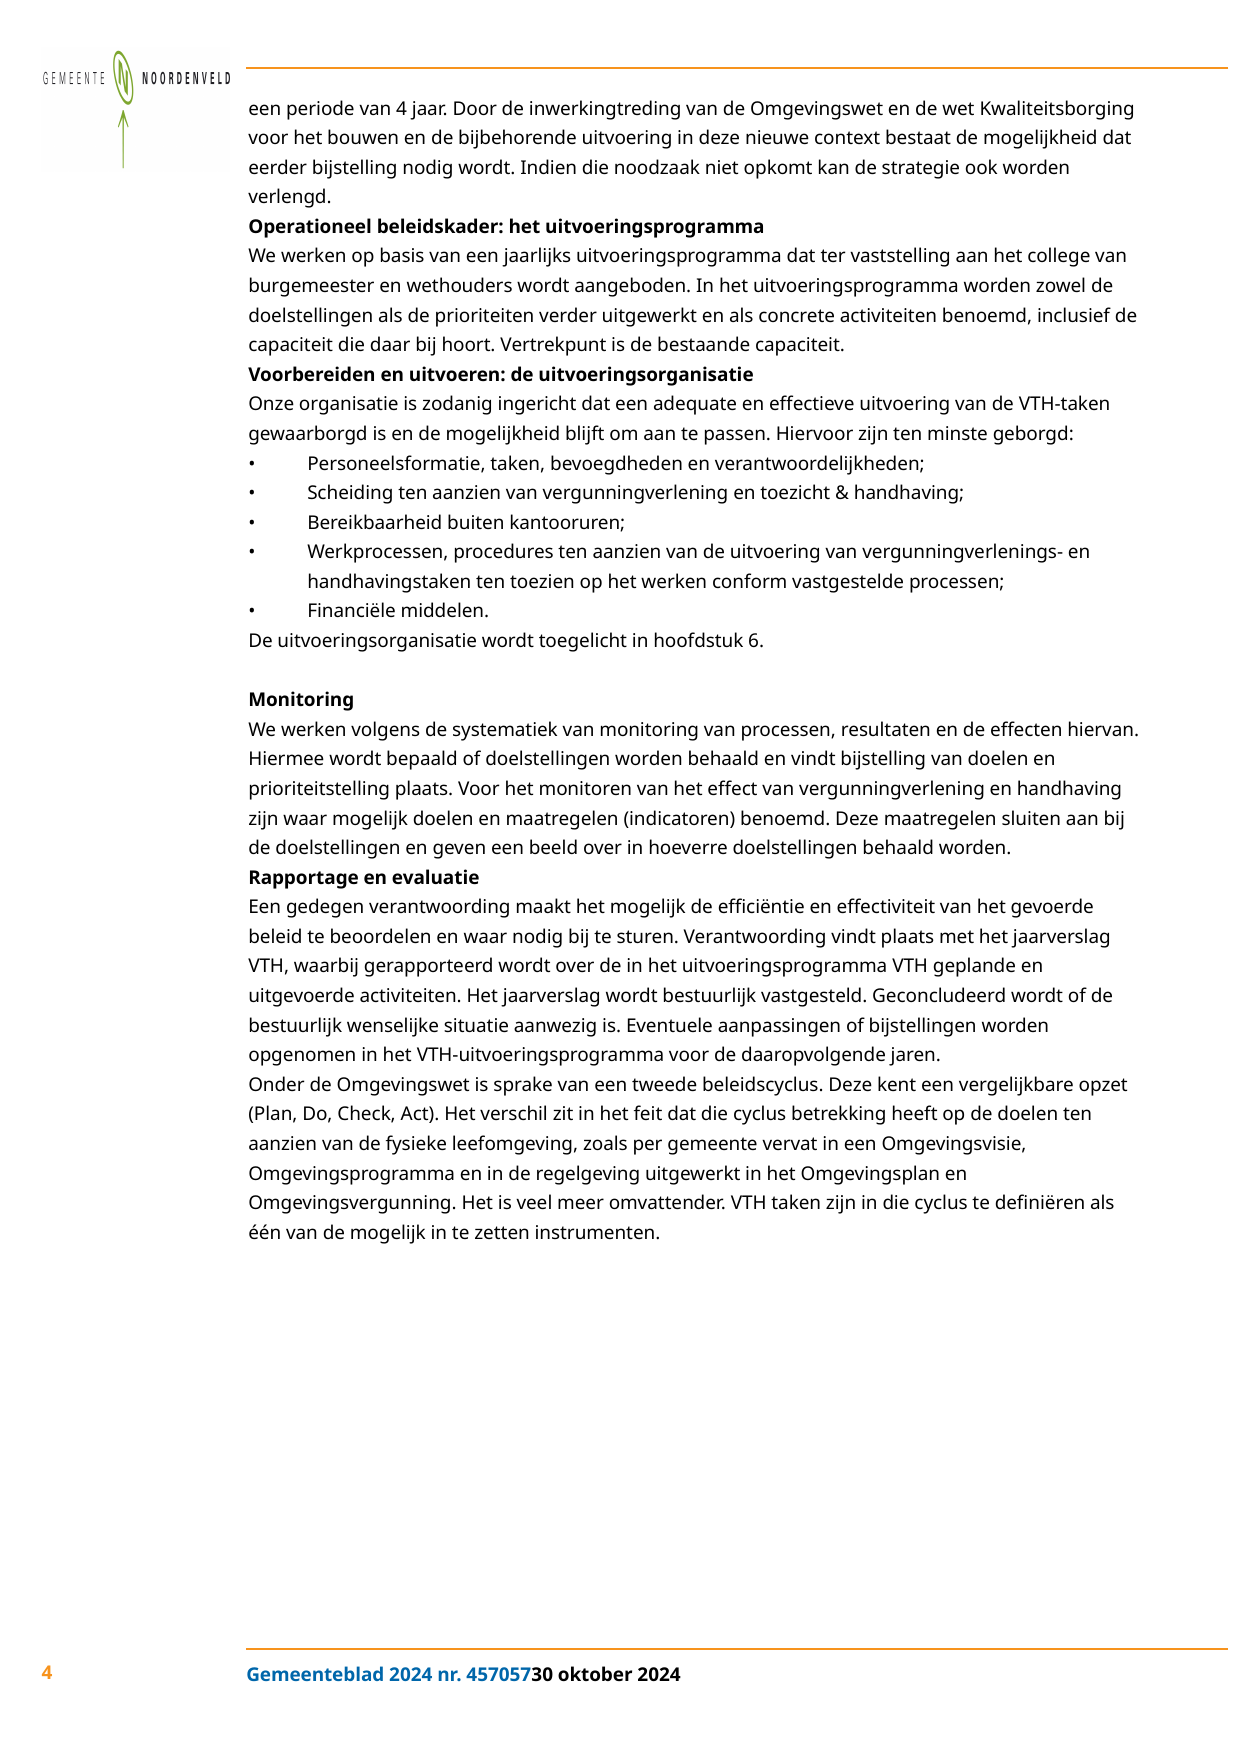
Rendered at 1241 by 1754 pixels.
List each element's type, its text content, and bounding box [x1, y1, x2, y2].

text De uitvoeringsorganisatie wordt toegelicht in hoofdstuk 6. [248, 627, 1152, 653]
text Monitoring [248, 686, 1152, 712]
text We werken volgens de systematiek van monitoring van processen, resultaten en de effecten hiervan. Hiermee wordt bepaald of doelstellingen worden behaald en vindt bijstelling van doelen en prioriteitstelling plaats. Voor het monitoren van het effect van vergunningverlening en handhaving zijn waar mogelijk doelen en maatregelen (indicatoren) benoemd. Deze maatregelen sluiten aan bij de doelstellingen en geven een beeld over in hoeverre doelstellingen behaald worden. [248, 716, 1152, 860]
text Onze organisatie is zodanig ingericht dat een adequate en effectieve uitvoering van de VTH-taken gewaarborgd is en de mogelijkheid blijft om aan te passen. Hiervoor zijn ten minste geborgd: [248, 391, 1152, 446]
list Financiële middelen. [248, 598, 1152, 623]
text Onder de Omgevingswet is sprake van een tweede beleidscyclus. Deze kent een vergelijkbare opzet (Plan, Do, Check, Act). Het verschil zit in het feit dat die cyclus betrekking heeft op de doelen ten aanzien van de fysieke leefomgeving, zoals per gemeente vervat in een Omgevingsvisie, Omgevingsprogramma en in de regelgeving uitgewerkt in het Omgevingsplan en Omgevingsvergunning. Het is veel meer omvattender. VTH taken zijn in die cyclus te definiëren als één van de mogelijk in te zetten instrumenten. [248, 1071, 1152, 1245]
text Rapportage en evaluatie [248, 864, 1152, 890]
text Voorbereiden en uitvoeren: de uitvoeringsorganisatie [248, 361, 1152, 387]
list Scheiding ten aanzien van vergunningverlening en toezicht & handhaving; [248, 479, 1152, 505]
text Operationeel beleidskader: het uitvoeringsprogramma [248, 213, 1152, 239]
text We werken op basis van een jaarlijks uitvoeringsprogramma dat ter vaststelling aan het college van burgemeester en wethouders wordt aangeboden. In het uitvoeringsprogramma worden zowel de doelstellingen als de prioriteiten verder uitgewerkt en als concrete activiteiten benoemd, inclusief de capaciteit die daar bij hoort. Vertrekpunt is de bestaande capaciteit. [248, 243, 1152, 357]
list Bereikbaarheid buiten kantooruren; [248, 509, 1152, 535]
text een periode van 4 jaar. Door de inwerkingtreding van de Omgevingswet en de wet Kwaliteitsborging voor het bouwen en de bijbehorende uitvoering in deze nieuwe context bestaat de mogelijkheid dat eerder bijstelling nodig wordt. Indien die noodzaak niet opkomt kan de strategie ook worden verlengd. [248, 95, 1152, 209]
list Personeelsformatie, taken, bevoegdheden en verantwoordelijkheden; [248, 450, 1152, 476]
list Werkprocessen, procedures ten aanzien van de uitvoering van vergunningverlenings- en handhavingstaken ten toezien op het werken conform vastgestelde processen; [248, 538, 1152, 594]
picture [41, 47, 231, 172]
text Een gedegen verantwoording maakt het mogelijk de efficiëntie en effectiviteit van het gevoerde beleid te beoordelen en waar nodig bij te sturen. Verantwoording vindt plaats met het jaarverslag VTH, waarbij gerapporteerd wordt over de in het uitvoeringsprogramma VTH geplande en uitgevoerde activiteiten. Het jaarverslag wordt bestuurlijk vastgesteld. Geconcludeerd wordt of de bestuurlijk wenselijke situatie aanwezig is. Eventuele aanpassingen of bijstellingen worden opgenomen in het VTH-uitvoeringsprogramma voor de daaropvolgende jaren. [248, 893, 1152, 1067]
